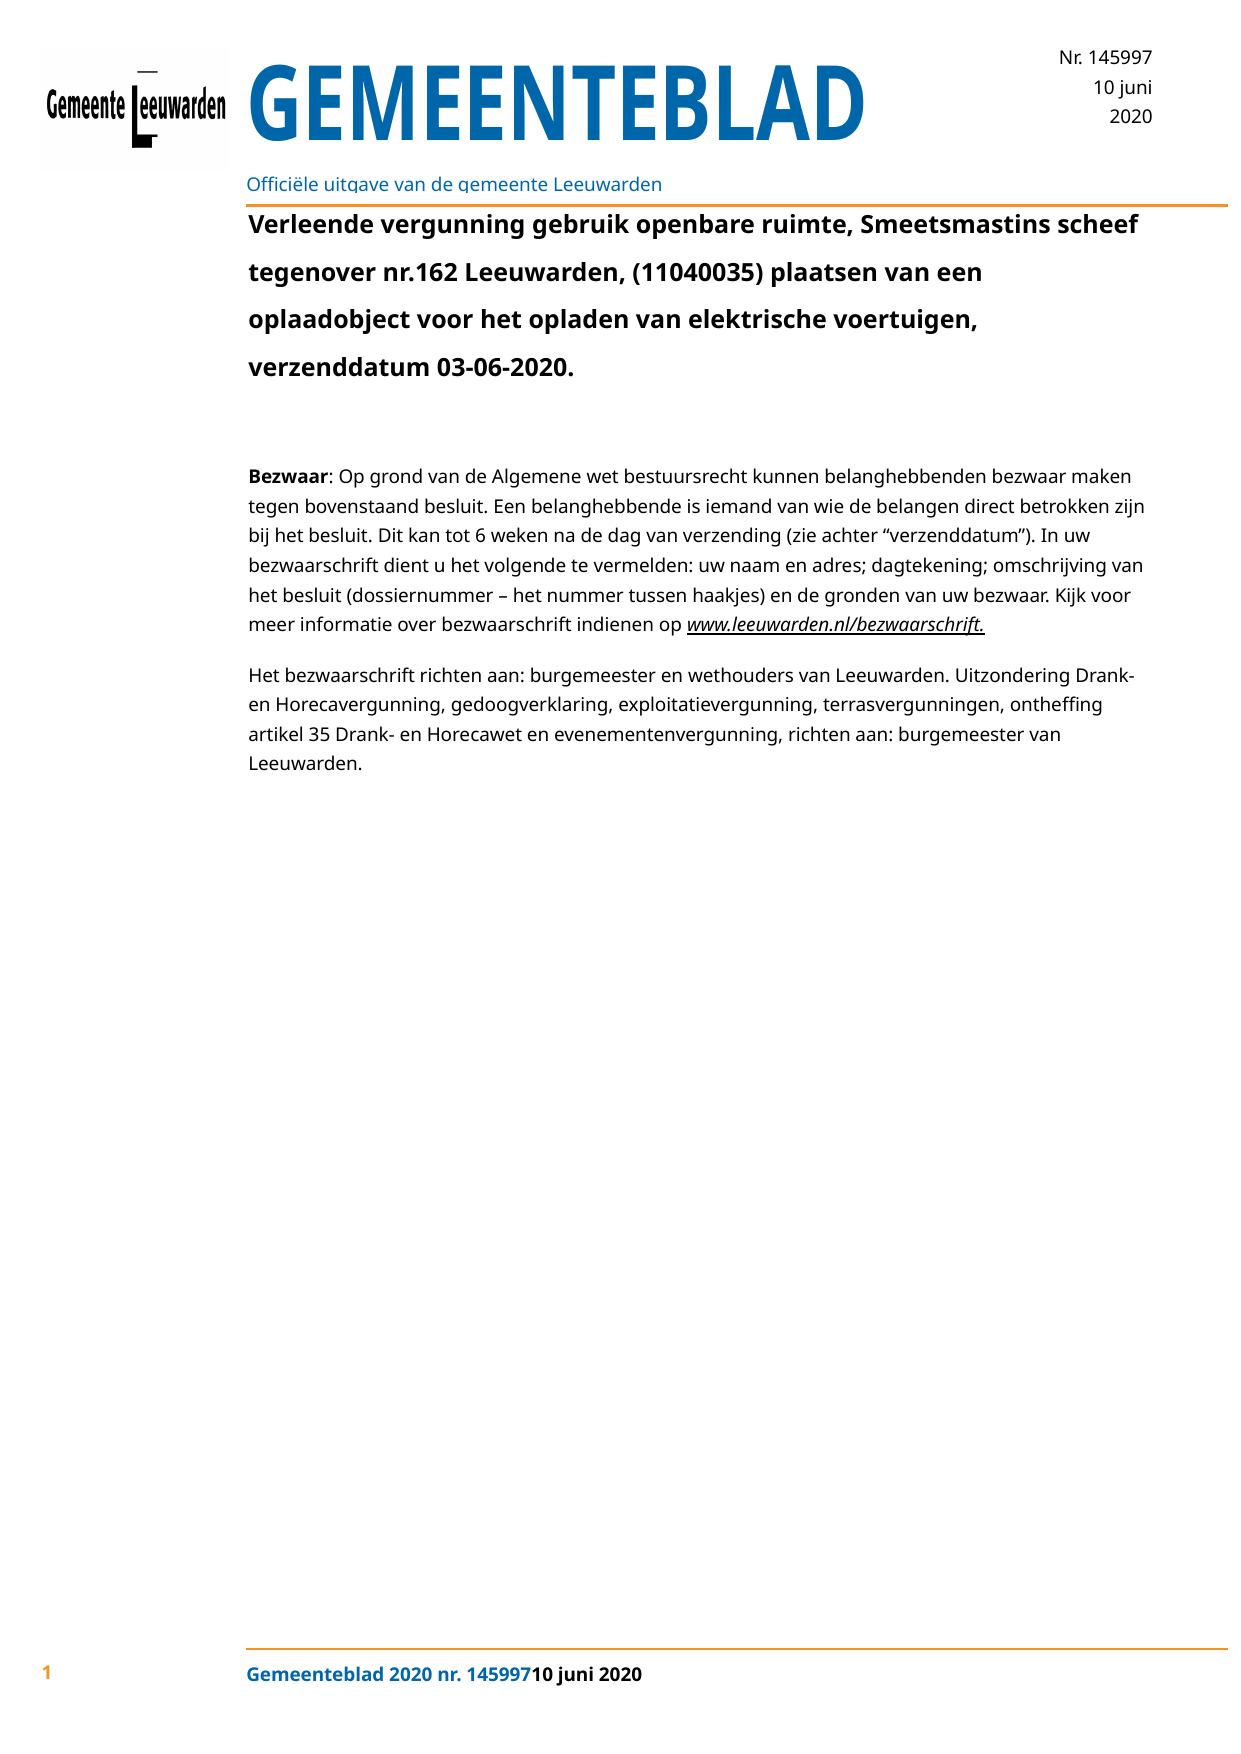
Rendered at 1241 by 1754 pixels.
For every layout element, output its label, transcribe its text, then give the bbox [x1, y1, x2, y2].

picture [41, 47, 231, 172]
text Het bezwaarschrift richten aan: burgemeester en wethouders van Leeuwarden. Uitzondering Drank- en Horecavergunning, gedoogverklaring, exploitatievergunning, terrasvergunningen, ontheffing artikel 35 Drank- en Horecawet en evenementenvergunning, richten aan: burgemeester van Leeuwarden. [248, 662, 1152, 776]
text Verleende vergunning gebruik openbare ruimte, Smeetsmastins scheef tegenover nr.162 Leeuwarden, (11040035) plaatsen van een oplaadobject voor het opladen van elektrische voertuigen, verzenddatum 03-06-2020. [248, 207, 1152, 384]
text Bezwaar: Op grond van de Algemene wet bestuursrecht kunnen belanghebbenden bezwaar maken tegen bovenstaand besluit. Een belanghebbende is iemand van wie de belangen direct betrokken zijn bij het besluit. Dit kan tot 6 weken na de dag van verzending (zie achter “verzenddatum”). In uw bezwaarschrift dient u het volgende te vermelden: uw naam en adres; dagtekening; omschrijving van het besluit (dossiernummer – het nummer tussen haakjes) en de gronden van uw bezwaar. Kijk voor meer informatie over bezwaarschrift indienen op www.leeuwarden.nl/bezwaarschrift. [248, 463, 1152, 637]
